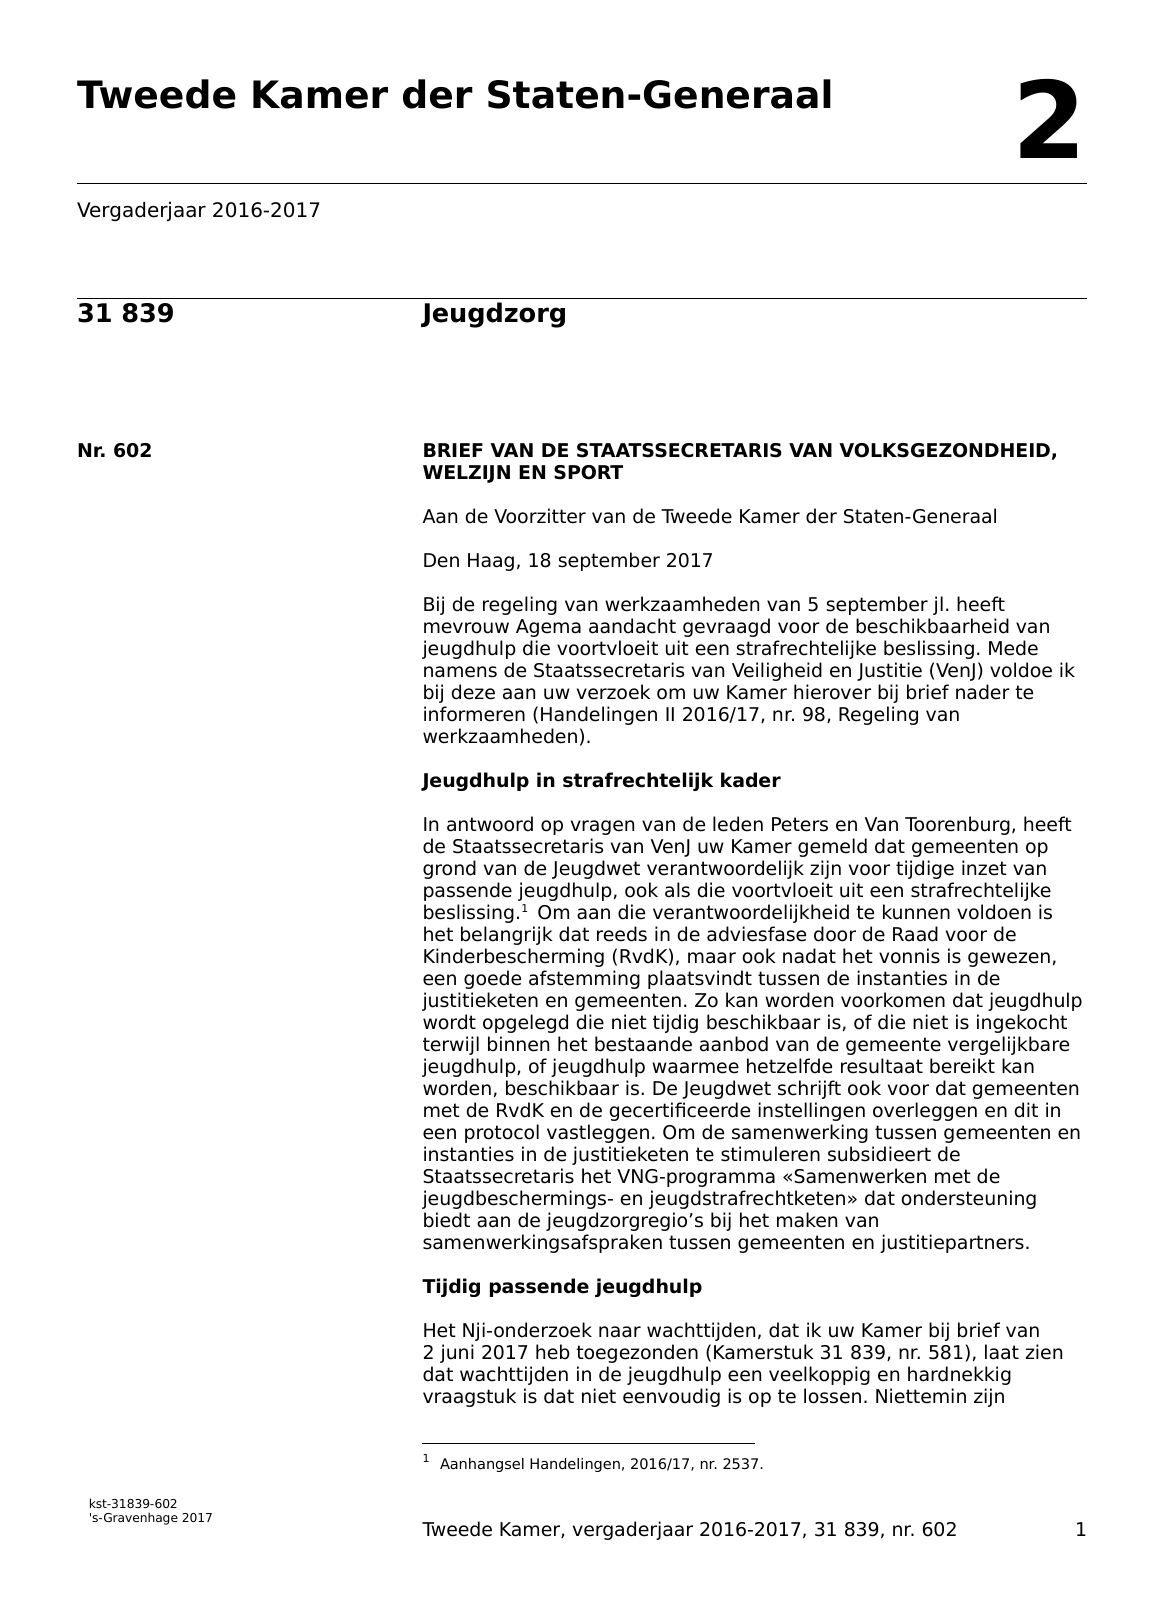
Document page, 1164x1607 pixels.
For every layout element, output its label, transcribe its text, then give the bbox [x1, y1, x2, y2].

text 's-Gravenhage 2017 [88, 1511, 323, 1525]
text Het Nji-onderzoek naar wachttijden, dat ik uw Kamer bij brief van 2 juni 2017 heb toegezonden (Kamerstuk 31 839, nr. 581), laat zien dat wachttijden in de jeugdhulp een veelkoppig en hardnekkig vraagstuk is dat niet eenvoudig is op te lossen. Niettemin zijn [422, 1320, 1087, 1408]
table_header Tweede Kamer der Staten-Generaal [77, 59, 886, 183]
text Aan de Voorzitter van de Tweede Kamer der Staten-Generaal [422, 506, 1087, 528]
table_cell Vergaderjaar 2016-2017 [77, 184, 1087, 298]
text Aanhangsel Handelingen, 2016/17, nr. 2537. [422, 1452, 1087, 1474]
subtitle 31 839 Jeugdzorg [77, 299, 1087, 329]
text kst-31839-602 [88, 1497, 323, 1511]
table_header 2 [886, 59, 1087, 183]
text Den Haag, 18 september 2017 [422, 550, 1087, 572]
text In antwoord op vragen van de leden Peters en Van Toorenburg, heeft de Staatssecretaris van VenJ uw Kamer gemeld dat gemeenten op grond van de Jeugdwet verantwoordelijk zijn voor tijdige inzet van passende jeugdhulp, ook als die voortvloeit uit een strafrechtelijke beslissing. Om aan die verantwoordelijkheid te kunnen voldoen is het belangrijk dat reeds in de adviesfase door de Raad voor de Kinderbescherming (RvdK), maar ook nadat het vonnis is gewezen, een goede afstemming plaatsvindt tussen de instanties in de justitieketen en gemeenten. Zo kan worden voorkomen dat jeugdhulp wordt opgelegd die niet tijdig beschikbaar is, of die niet is ingekocht terwijl binnen het bestaande aanbod van de gemeente vergelijkbare jeugdhulp, of jeugdhulp waarmee hetzelfde resultaat bereikt kan worden, beschikbaar is. De Jeugdwet schrijft ook voor dat gemeenten met de RvdK en de gecertificeerde instellingen overleggen en dit in een protocol vastleggen. Om de samenwerking tussen gemeenten en instanties in de justitieketen te stimuleren subsidieert de Staatssecretaris het VNG-programma «Samenwerken met de jeugdbeschermings- en jeugdstrafrechtketen» dat ondersteuning biedt aan de jeugdzorgregio’s bij het maken van samenwerkingsafspraken tussen gemeenten en justitiepartners. [422, 814, 1087, 1254]
subtitle Jeugdhulp in strafrechtelijk kader [422, 770, 1087, 792]
subtitle Tijdig passende jeugdhulp [422, 1276, 1087, 1298]
subtitle Nr. 602 BRIEF VAN DE STAATSSECRETARIS VAN VOLKSGEZONDHEID, WELZIJN EN SPORT [77, 440, 1087, 484]
text Bij de regeling van werkzaamheden van 5 september jl. heeft mevrouw Agema aandacht gevraagd voor de beschikbaarheid van jeugdhulp die voortvloeit uit een strafrechtelijke beslissing. Mede namens de Staatssecretaris van Veiligheid en Justitie (VenJ) voldoe ik bij deze aan uw verzoek om uw Kamer hierover bij brief nader te informeren (Handelingen II 2016/17, nr. 98, Regeling van werkzaamheden). [422, 594, 1087, 748]
